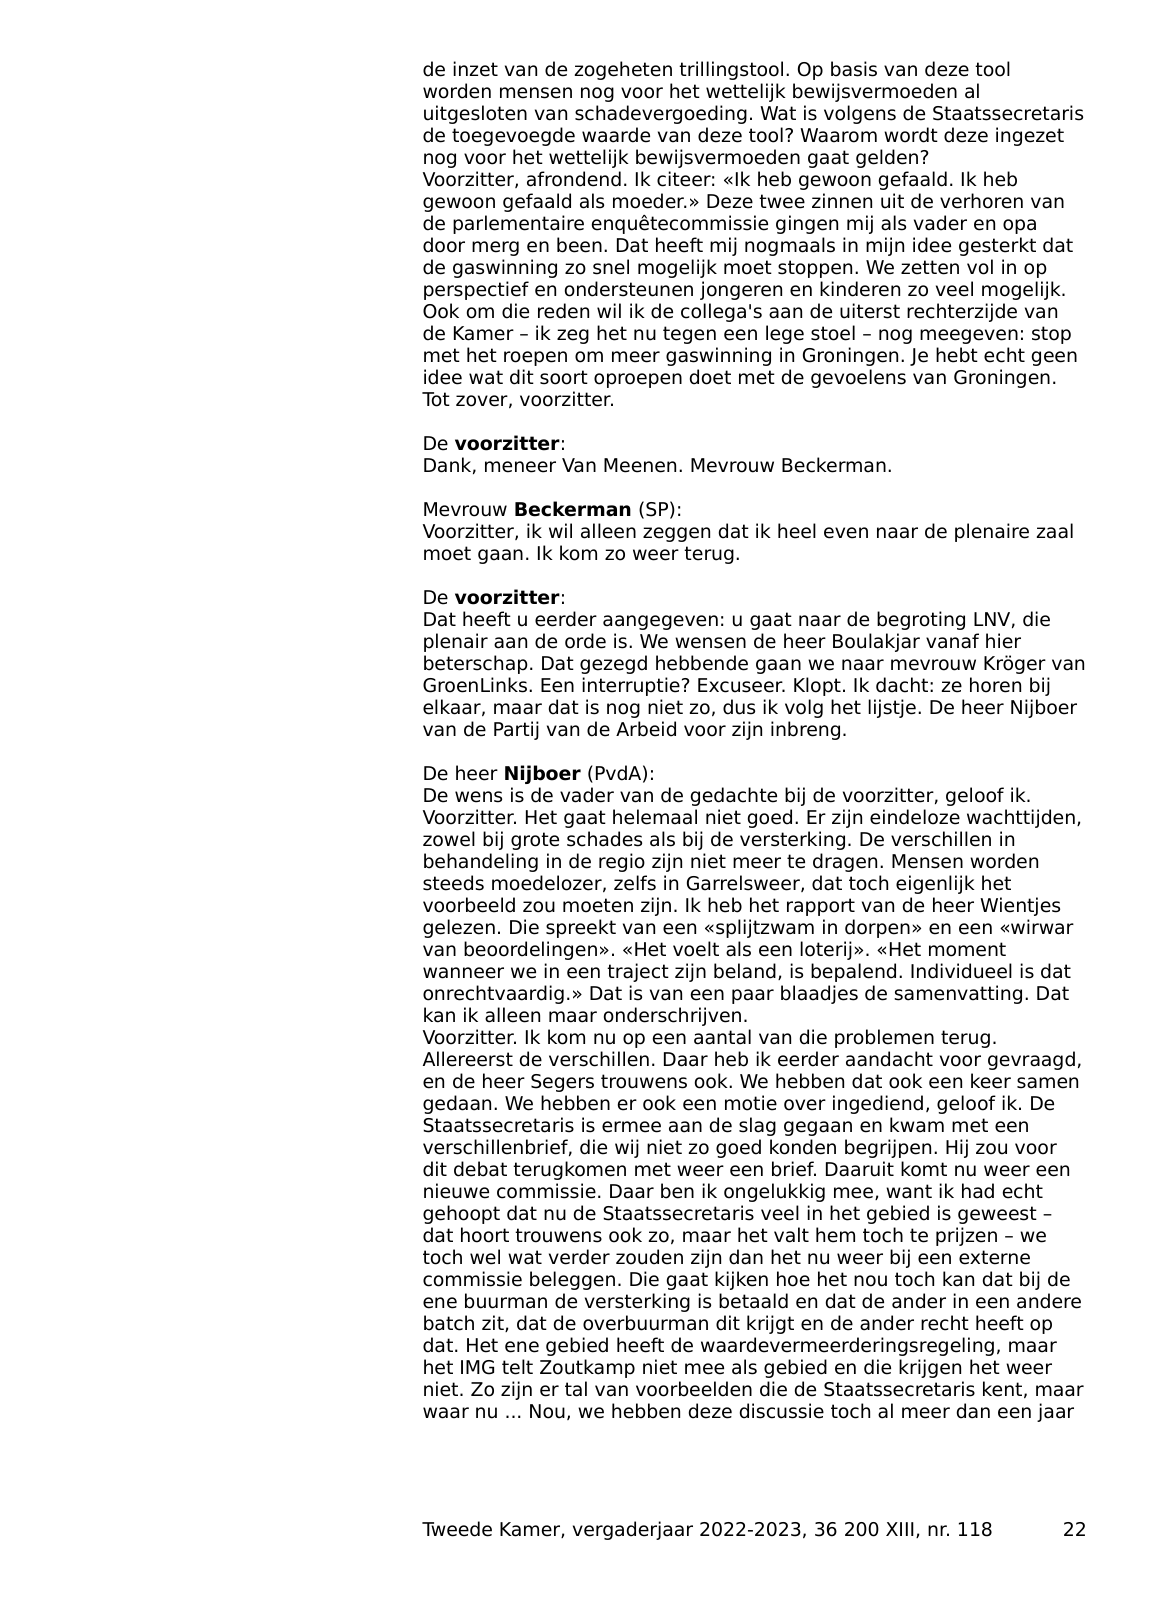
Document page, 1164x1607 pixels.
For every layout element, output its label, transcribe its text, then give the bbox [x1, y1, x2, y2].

text Voorzitter, ik wil alleen zeggen dat ik heel even naar de plenaire zaal moet gaan. Ik kom zo weer terug. [422, 521, 1087, 565]
text De wens is de vader van de gedachte bij de voorzitter, geloof ik. [422, 785, 1087, 807]
text Tot zover, voorzitter. [422, 389, 1087, 411]
text Dank, meneer Van Meenen. Mevrouw Beckerman. [422, 455, 1087, 477]
text De voorzitter: [422, 433, 1087, 455]
text De heer Nijboer (PvdA): [422, 763, 1087, 785]
text de inzet van de zogeheten trillingstool. Op basis van deze tool worden mensen nog voor het wettelijk bewijsvermoeden al uitgesloten van schadevergoeding. Wat is volgens de Staatssecretaris de toegevoegde waarde van deze tool? Waarom wordt deze ingezet nog voor het wettelijk bewijsvermoeden gaat gelden? [422, 59, 1087, 169]
text Voorzitter, afrondend. Ik citeer: «Ik heb gewoon gefaald. Ik heb gewoon gefaald als moeder.» Deze twee zinnen uit de verhoren van de parlementaire enquêtecommissie gingen mij als vader en opa door merg en been. Dat heeft mij nogmaals in mijn idee gesterkt dat de gaswinning zo snel mogelijk moet stoppen. We zetten vol in op perspectief en ondersteunen jongeren en kinderen zo veel mogelijk. Ook om die reden wil ik de collega's aan de uiterst rechterzijde van de Kamer – ik zeg het nu tegen een lege stoel – nog meegeven: stop met het roepen om meer gaswinning in Groningen. Je hebt echt geen idee wat dit soort oproepen doet met de gevoelens van Groningen. [422, 169, 1087, 389]
text Voorzitter. Het gaat helemaal niet goed. Er zijn eindeloze wachttijden, zowel bij grote schades als bij de versterking. De verschillen in behandeling in de regio zijn niet meer te dragen. Mensen worden steeds moedelozer, zelfs in Garrelsweer, dat toch eigenlijk het voorbeeld zou moeten zijn. Ik heb het rapport van de heer Wientjes gelezen. Die spreekt van een «splijtzwam in dorpen» en een «wirwar van beoordelingen». «Het voelt als een loterij». «Het moment wanneer we in een traject zijn beland, is bepalend. Individueel is dat onrechtvaardig.» Dat is van een paar blaadjes de samenvatting. Dat kan ik alleen maar onderschrijven. [422, 807, 1087, 1027]
text De voorzitter: [422, 587, 1087, 609]
text Mevrouw Beckerman (SP): [422, 499, 1087, 521]
text Voorzitter. Ik kom nu op een aantal van die problemen terug. Allereerst de verschillen. Daar heb ik eerder aandacht voor gevraagd, en de heer Segers trouwens ook. We hebben dat ook een keer samen gedaan. We hebben er ook een motie over ingediend, geloof ik. De Staatssecretaris is ermee aan de slag gegaan en kwam met een verschillenbrief, die wij niet zo goed konden begrijpen. Hij zou voor dit debat terugkomen met weer een brief. Daaruit komt nu weer een nieuwe commissie. Daar ben ik ongelukkig mee, want ik had echt gehoopt dat nu de Staatssecretaris veel in het gebied is geweest – dat hoort trouwens ook zo, maar het valt hem toch te prijzen – we toch wel wat verder zouden zijn dan het nu weer bij een externe commissie beleggen. Die gaat kijken hoe het nou toch kan dat bij de ene buurman de versterking is betaald en dat de ander in een andere batch zit, dat de overbuurman dit krijgt en de ander recht heeft op dat. Het ene gebied heeft de waardevermeerderingsregeling, maar het IMG telt Zoutkamp niet mee als gebied en die krijgen het weer niet. Zo zijn er tal van voorbeelden die de Staatssecretaris kent, maar waar nu ... Nou, we hebben deze discussie toch al meer dan een jaar [422, 1027, 1087, 1423]
text Dat heeft u eerder aangegeven: u gaat naar de begroting LNV, die plenair aan de orde is. We wensen de heer Boulakjar vanaf hier beterschap. Dat gezegd hebbende gaan we naar mevrouw Kröger van GroenLinks. Een interruptie? Excuseer. Klopt. Ik dacht: ze horen bij elkaar, maar dat is nog niet zo, dus ik volg het lijstje. De heer Nijboer van de Partij van de Arbeid voor zijn inbreng. [422, 609, 1087, 741]
